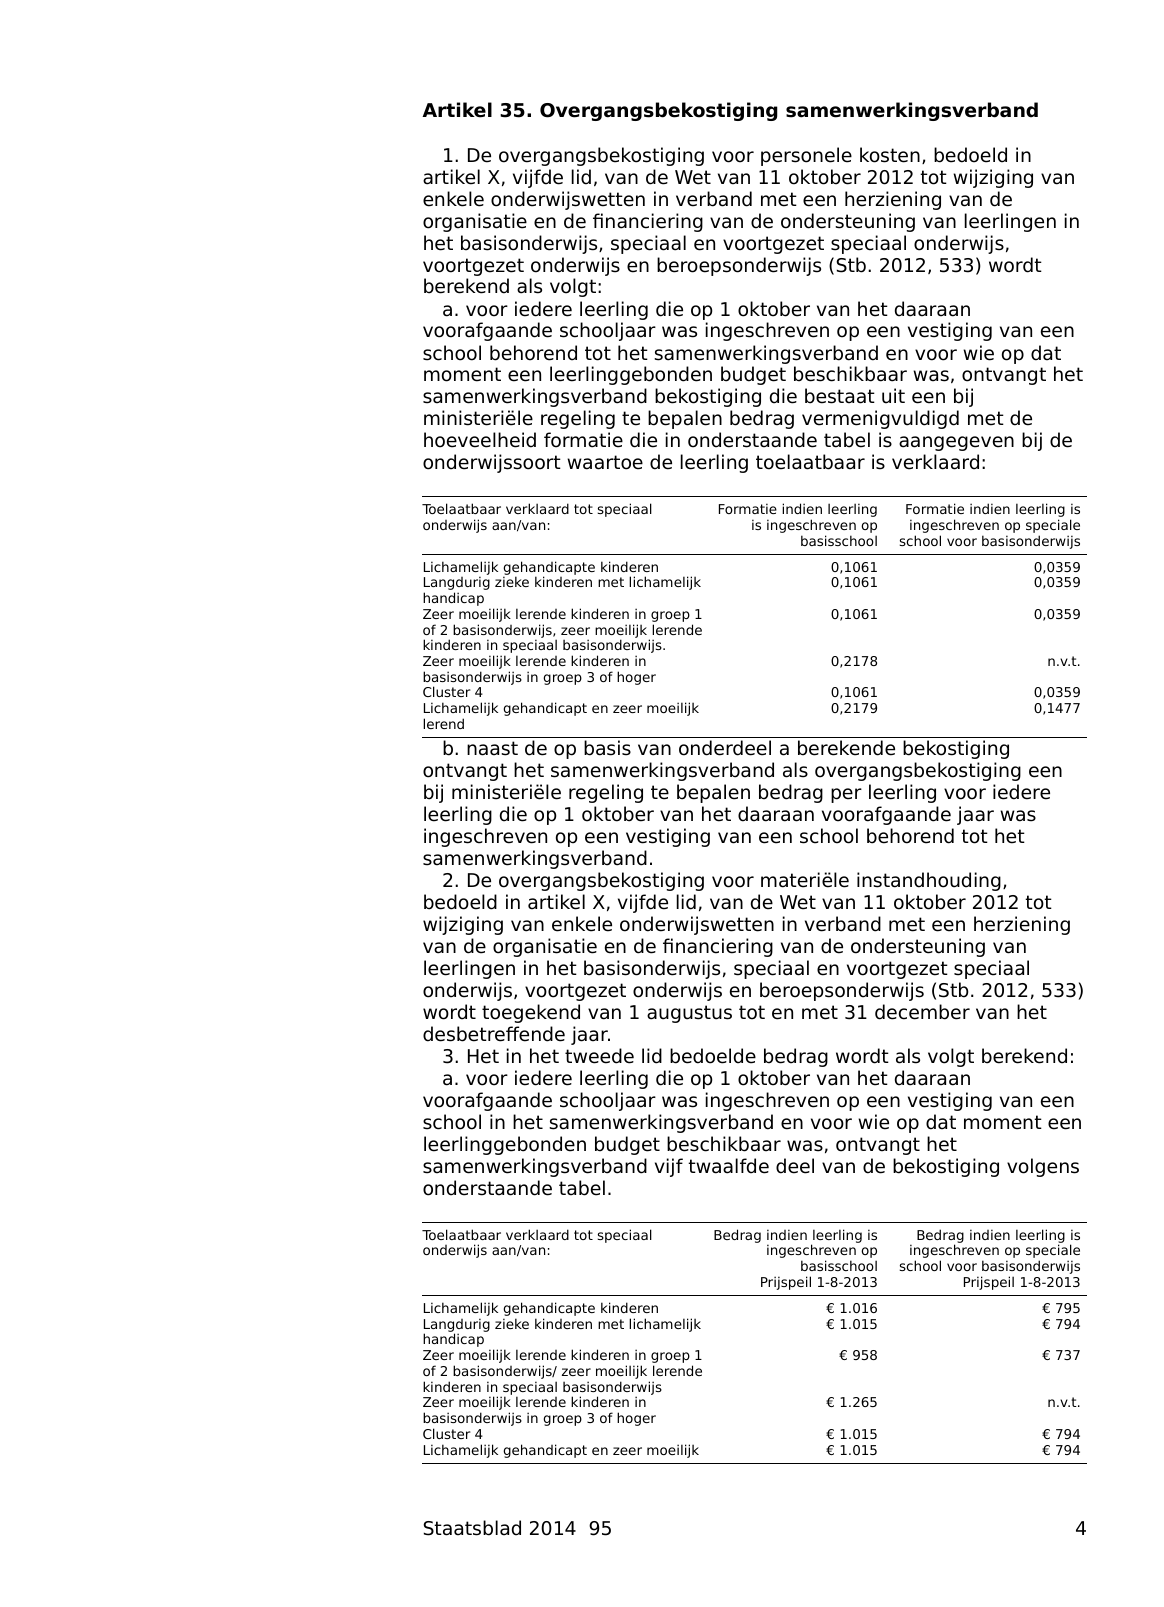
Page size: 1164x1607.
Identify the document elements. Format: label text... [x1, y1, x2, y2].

table_cell Zeer moeilijk lerende kinderen in basisonderwijs in groep 3 of hoger [422, 654, 703, 685]
table_cell € 1.015 [703, 1442, 884, 1463]
table_cell 0,0359 [884, 555, 1087, 575]
table_cell € 1.265 [703, 1395, 884, 1427]
table_cell Lichamelijk gehandicapte kinderen [422, 1296, 703, 1316]
table_cell Cluster 4 [422, 685, 703, 701]
table_cell 0,0359 [884, 607, 1087, 654]
table_cell € 1.015 [703, 1316, 884, 1348]
table_cell Zeer moeilijk lerende kinderen in groep 1 of 2 basisonderwijs, zeer moeilijk lerende kinderen in speciaal basisonderwijs. [422, 607, 703, 654]
table_header Toelaatbaar verklaard tot speciaal onderwijs aan/van: [422, 1223, 703, 1295]
table_cell € 795 [884, 1296, 1087, 1316]
table_header Formatie indien leerling is ingeschreven op speciale school voor basisonderwijs [884, 497, 1087, 554]
table_cell 0,1061 [703, 607, 884, 654]
table_cell € 737 [884, 1348, 1087, 1395]
table_cell € 1.016 [703, 1296, 884, 1316]
text 1. De overgangsbekostiging voor personele kosten, bedoeld in artikel X, vijfde lid, van de Wet van 11 oktober 2012 tot wijziging van enkele onderwijswetten in verband met een herziening van de organisatie en de financiering van de ondersteuning van leerlingen in het basisonderwijs, speciaal en voortgezet speciaal onderwijs, voortgezet onderwijs en beroepsonderwijs (Stb. 2012, 533) wordt berekend als volgt: [422, 144, 1087, 298]
table_cell Langdurig zieke kinderen met lichamelijk handicap [422, 575, 703, 607]
table_cell Cluster 4 [422, 1427, 703, 1442]
table_cell 0,2178 [703, 654, 884, 685]
table_header Bedrag indien leerling is ingeschreven op speciale school voor basisonderwijs Prijspeil 1-8-2013 [884, 1223, 1087, 1295]
table_cell 0,0359 [884, 575, 1087, 607]
text a. voor iedere leerling die op 1 oktober van het daaraan voorafgaande schooljaar was ingeschreven op een vestiging van een school behorend tot het samenwerkingsverband en voor wie op dat moment een leerlinggebonden budget beschikbaar was, ontvangt het samenwerkingsverband bekostiging die bestaat uit een bij ministeriële regeling te bepalen bedrag vermenigvuldigd met de hoeveelheid formatie die in onderstaande tabel is aangegeven bij de onderwijssoort waartoe de leerling toelaatbaar is verklaard: [422, 298, 1087, 474]
table_cell € 958 [703, 1348, 884, 1395]
table_cell Zeer moeilijk lerende kinderen in groep 1 of 2 basisonderwijs/ zeer moeilijk lerende kinderen in speciaal basisonderwijs [422, 1348, 703, 1395]
table_cell 0,1477 [884, 701, 1087, 737]
table_cell Lichamelijk gehandicapt en zeer moeilijk lerend [422, 701, 703, 737]
table_cell n.v.t. [884, 654, 1087, 685]
table_cell 0,1061 [703, 685, 884, 701]
table_cell 0,2179 [703, 701, 884, 737]
table_header Toelaatbaar verklaard tot speciaal onderwijs aan/van: [422, 497, 703, 554]
table_cell € 794 [884, 1442, 1087, 1463]
text 2. De overgangsbekostiging voor materiële instandhouding, bedoeld in artikel X, vijfde lid, van de Wet van 11 oktober 2012 tot wijziging van enkele onderwijswetten in verband met een herziening van de organisatie en de financiering van de ondersteuning van leerlingen in het basisonderwijs, speciaal en voortgezet speciaal onderwijs, voortgezet onderwijs en beroepsonderwijs (Stb. 2012, 533) wordt toegekend van 1 augustus tot en met 31 december van het desbetreffende jaar. [422, 870, 1087, 1046]
table_cell € 1.015 [703, 1427, 884, 1442]
table_cell Lichamelijk gehandicapt en zeer moeilijk [422, 1442, 703, 1463]
table_cell € 794 [884, 1316, 1087, 1348]
table_cell 0,1061 [703, 575, 884, 607]
table_cell Zeer moeilijk lerende kinderen in basisonderwijs in groep 3 of hoger [422, 1395, 703, 1427]
table_cell Lichamelijk gehandicapte kinderen [422, 555, 703, 575]
text 3. Het in het tweede lid bedoelde bedrag wordt als volgt berekend: [422, 1046, 1087, 1068]
table_header Formatie indien leerling is ingeschreven op basisschool [703, 497, 884, 554]
text a. voor iedere leerling die op 1 oktober van het daaraan voorafgaande schooljaar was ingeschreven op een vestiging van een school in het samenwerkingsverband en voor wie op dat moment een leerlinggebonden budget beschikbaar was, ontvangt het samenwerkingsverband vijf twaalfde deel van de bekostiging volgens onderstaande tabel. [422, 1068, 1087, 1200]
table_cell 0,1061 [703, 555, 884, 575]
table_header Bedrag indien leerling is ingeschreven op basisschool Prijspeil 1-8-2013 [703, 1223, 884, 1295]
table_cell n.v.t. [884, 1395, 1087, 1427]
table_cell Langdurig zieke kinderen met lichamelijk handicap [422, 1316, 703, 1348]
subtitle Artikel 35. Overgangsbekostiging samenwerkingsverband [422, 100, 1087, 122]
text b. naast de op basis van onderdeel a berekende bekostiging ontvangt het samenwerkingsverband als overgangsbekostiging een bij ministeriële regeling te bepalen bedrag per leerling voor iedere leerling die op 1 oktober van het daaraan voorafgaande jaar was ingeschreven op een vestiging van een school behorend tot het samenwerkingsverband. [422, 738, 1087, 870]
table_cell € 794 [884, 1427, 1087, 1442]
table_cell 0,0359 [884, 685, 1087, 701]
